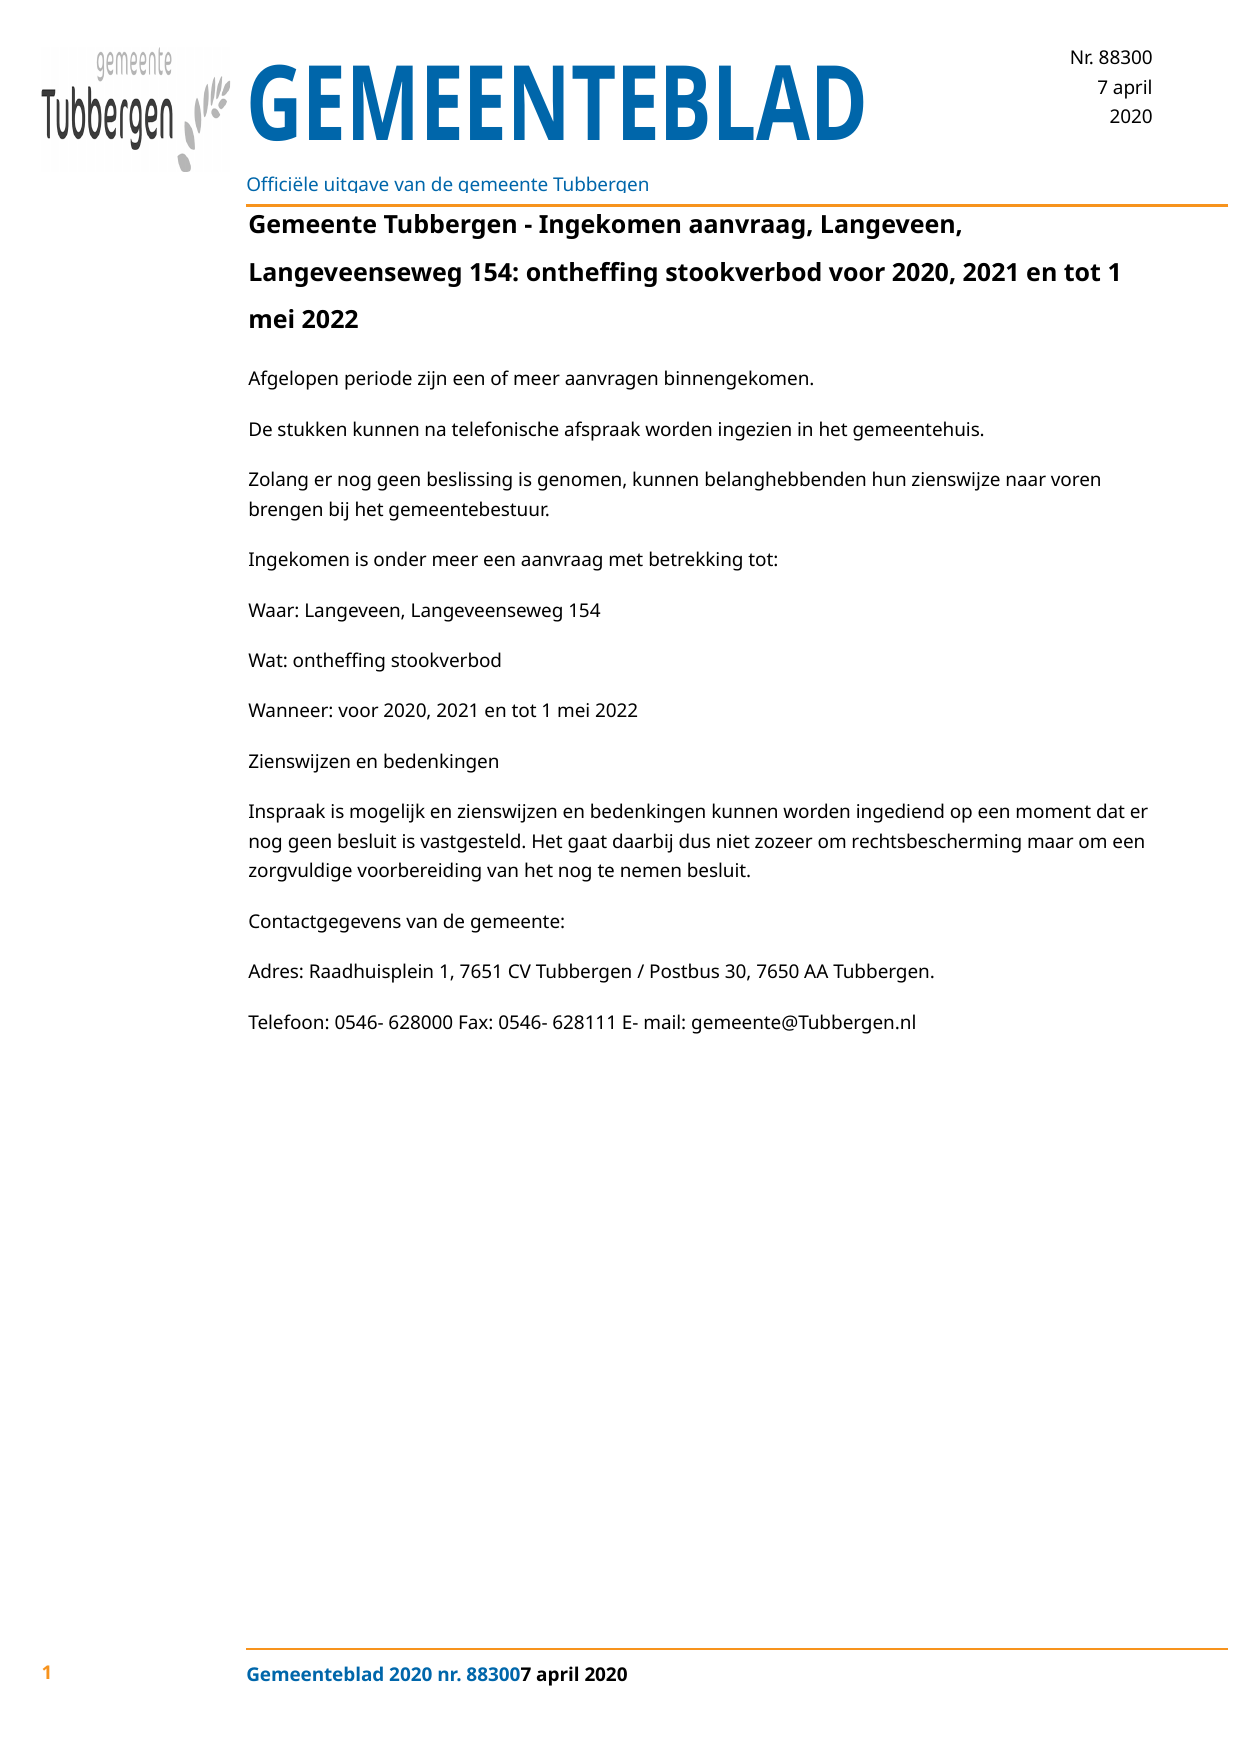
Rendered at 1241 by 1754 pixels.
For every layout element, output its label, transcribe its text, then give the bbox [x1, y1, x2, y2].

text Wanneer: voor 2020, 2021 en tot 1 mei 2022 [248, 698, 1152, 723]
text Zienswijzen en bedenkingen [248, 748, 1152, 774]
picture [41, 47, 231, 172]
text Waar: Langeveen, Langeveenseweg 154 [248, 597, 1152, 622]
text Inspraak is mogelijk en zienswijzen en bedenkingen kunnen worden ingediend op een moment dat er nog geen besluit is vastgesteld. Het gaat daarbij dus niet zozeer om rechtsbescherming maar om een zorgvuldige voorbereiding van het nog te nemen besluit. [248, 798, 1152, 883]
text Ingekomen is onder meer een aanvraag met betrekking tot: [248, 546, 1152, 572]
text Telefoon: 0546- 628000 Fax: 0546- 628111 E- mail: gemeente@Tubbergen.nl [248, 1009, 1152, 1034]
text Zolang er nog geen beslissing is genomen, kunnen belanghebbenden hun zienswijze naar voren brengen bij het gemeentebestuur. [248, 466, 1152, 522]
text Contactgegevens van de gemeente: [248, 908, 1152, 934]
text Adres: Raadhuisplein 1, 7651 CV Tubbergen / Postbus 30, 7650 AA Tubbergen. [248, 958, 1152, 984]
text Afgelopen periode zijn een of meer aanvragen binnengekomen. [248, 366, 1152, 391]
text Wat: ontheffing stookverbod [248, 647, 1152, 673]
text Gemeente Tubbergen - Ingekomen aanvraag, Langeveen, Langeveenseweg 154: ontheffing stookverbod voor 2020, 2021 en tot 1 mei 2022 [248, 207, 1152, 336]
text De stukken kunnen na telefonische afspraak worden ingezien in het gemeentehuis. [248, 416, 1152, 442]
